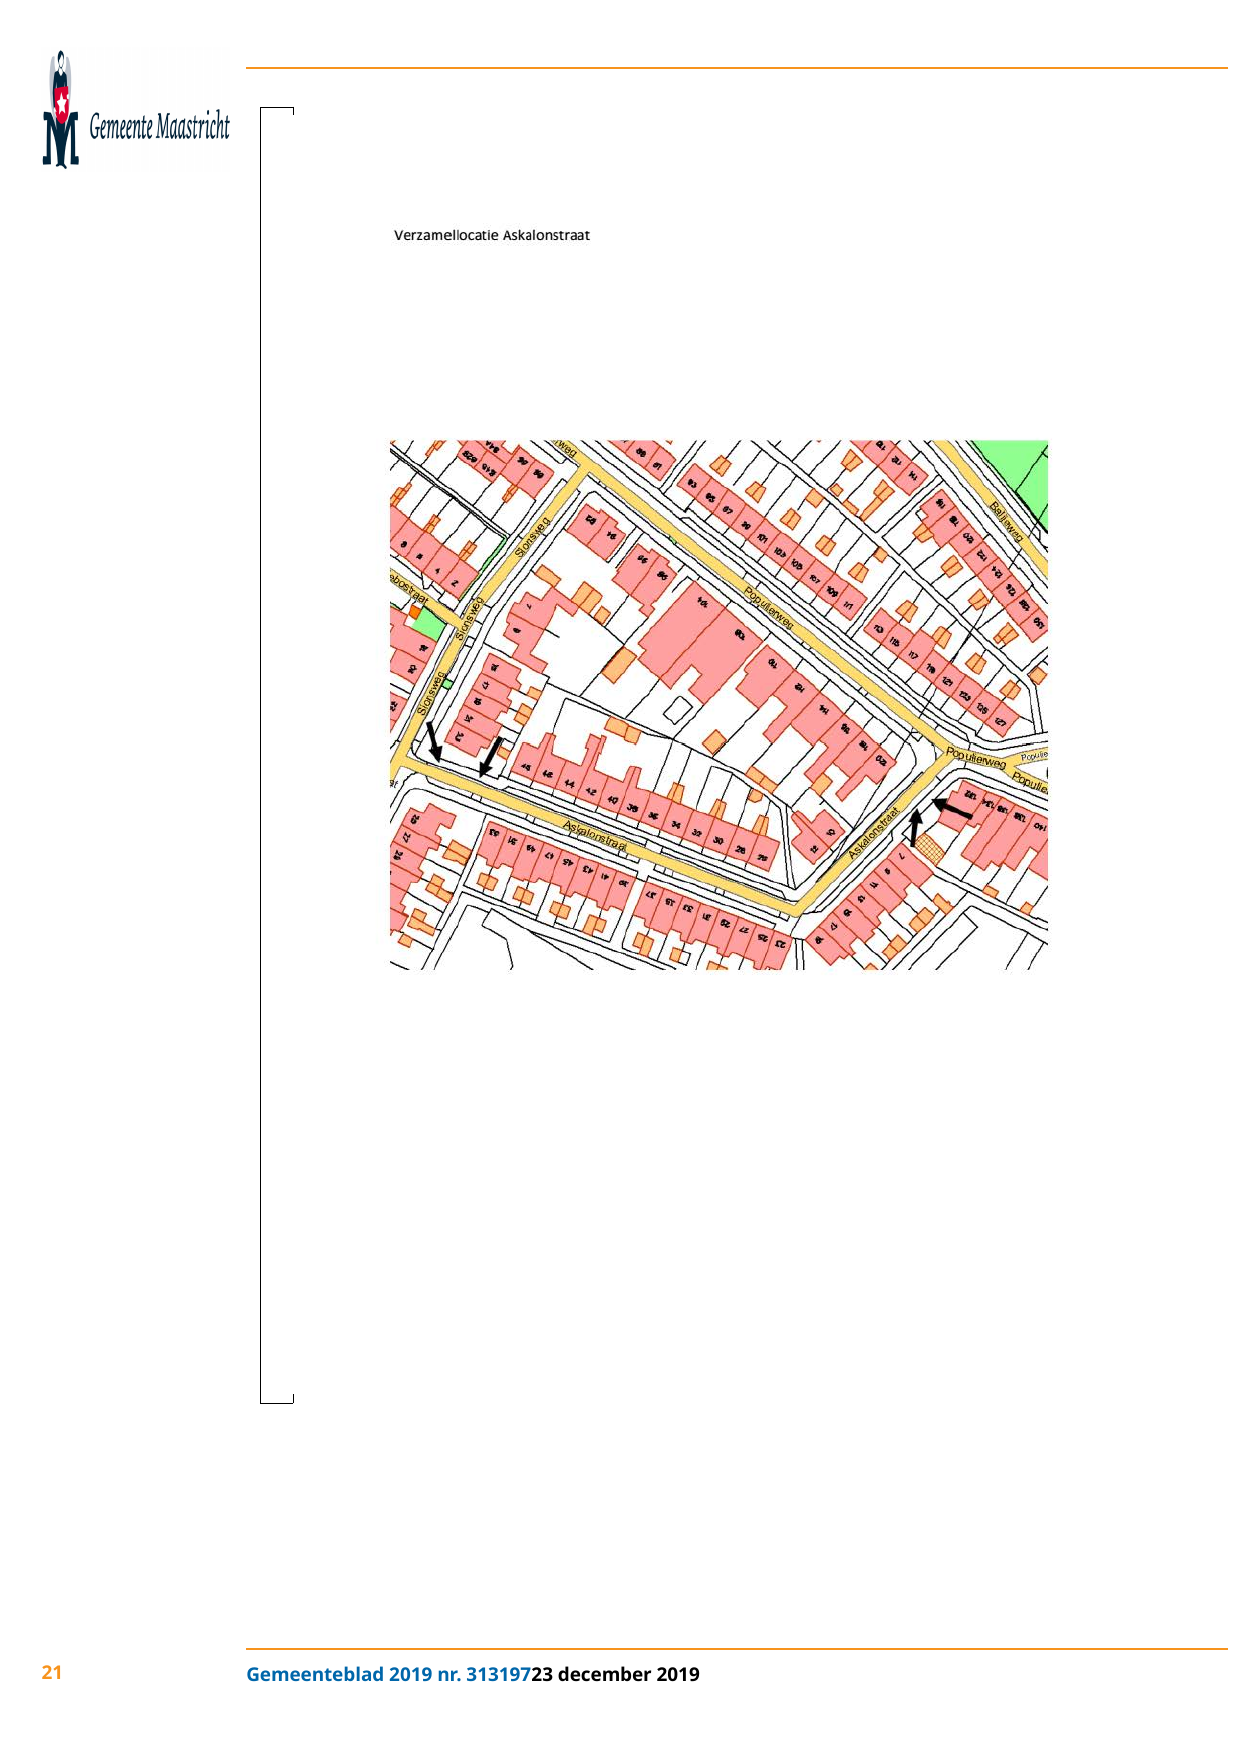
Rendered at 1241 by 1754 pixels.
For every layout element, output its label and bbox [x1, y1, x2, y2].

picture [41, 47, 231, 172]
picture [268, 115, 1173, 1394]
